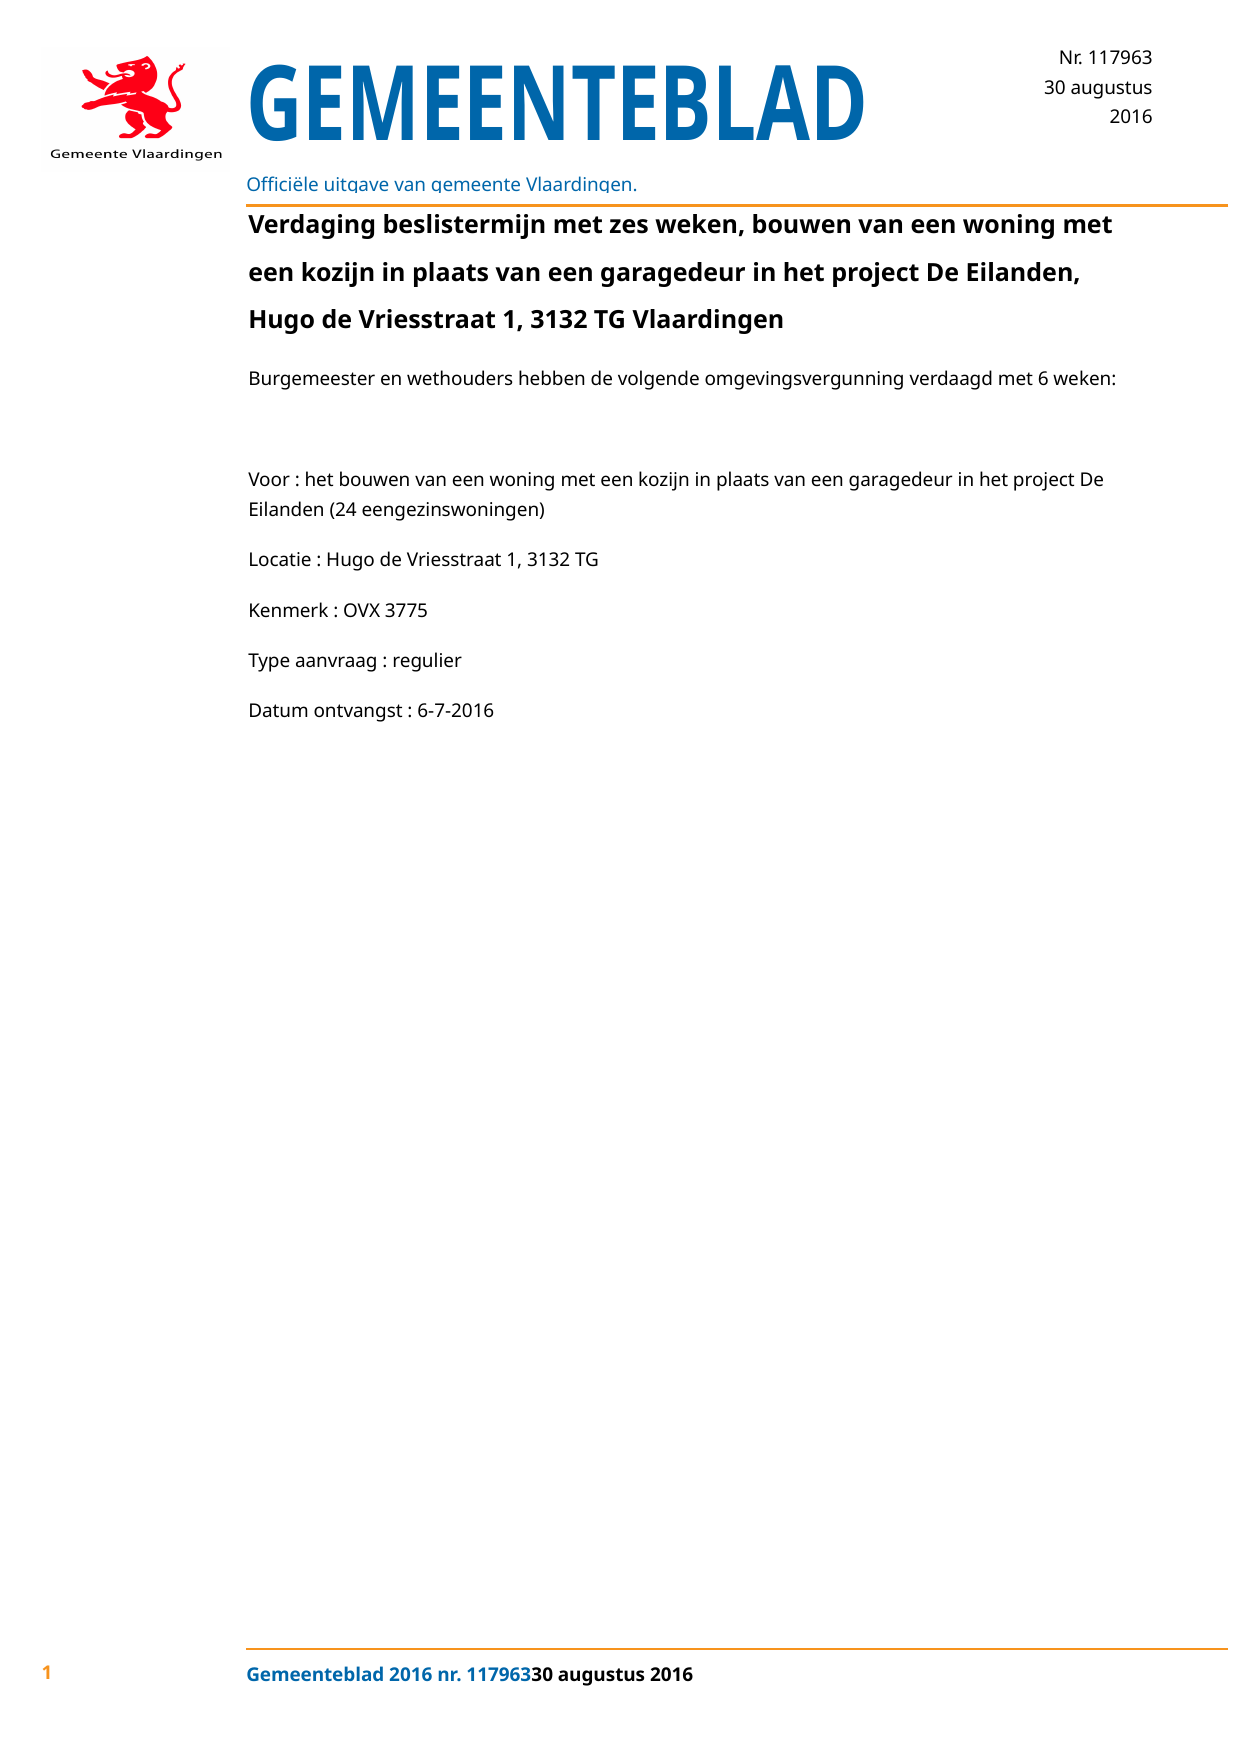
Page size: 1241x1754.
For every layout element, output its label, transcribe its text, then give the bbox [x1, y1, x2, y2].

text Locatie : Hugo de Vriesstraat 1, 3132 TG [248, 546, 1152, 572]
picture [41, 47, 231, 172]
text Verdaging beslistermijn met zes weken, bouwen van een woning met een kozijn in plaats van een garagedeur in het project De Eilanden, Hugo de Vriesstraat 1, 3132 TG Vlaardingen [248, 207, 1152, 336]
text Voor : het bouwen van een woning met een kozijn in plaats van een garagedeur in het project De Eilanden (24 eengezinswoningen) [248, 466, 1152, 522]
text Type aanvraag : regulier [248, 647, 1152, 673]
text Datum ontvangst : 6-7-2016 [248, 698, 1152, 723]
text Kenmerk : OVX 3775 [248, 597, 1152, 622]
text Burgemeester en wethouders hebben de volgende omgevingsvergunning verdaagd met 6 weken: [248, 366, 1152, 391]
